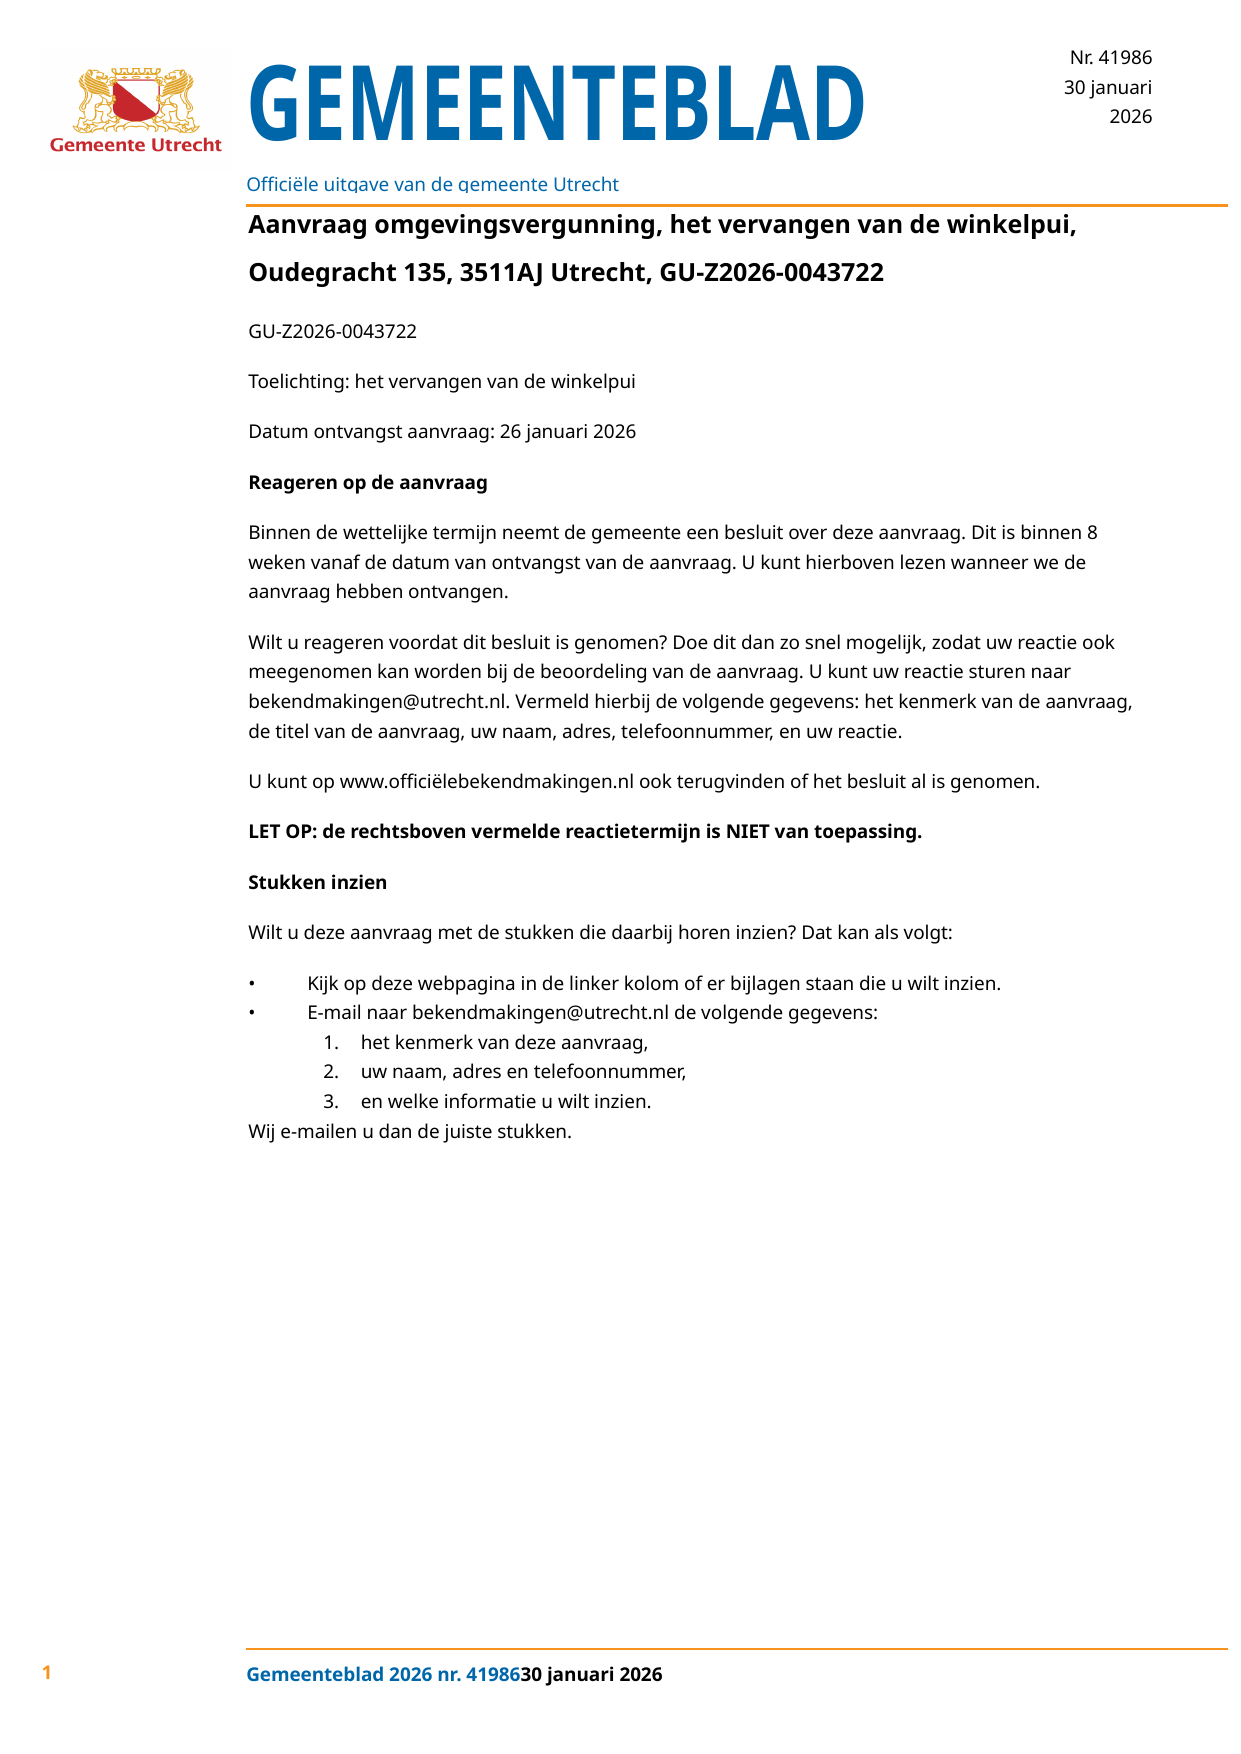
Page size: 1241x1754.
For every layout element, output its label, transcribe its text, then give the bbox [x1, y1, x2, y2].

text Stukken inzien [248, 869, 1152, 895]
list het kenmerk van deze aanvraag, [323, 1029, 1152, 1055]
text LET OP: de rechtsboven vermelde reactietermijn is NIET van toepassing. [248, 819, 1152, 844]
list uw naam, adres en telefoonnummer, [323, 1059, 1152, 1084]
text Toelichting: het vervangen van de winkelpui [248, 368, 1152, 394]
text Reageren op de aanvraag [248, 469, 1152, 495]
list Kijk op deze webpagina in de linker kolom of er bijlagen staan die u wilt inzien. [248, 970, 1152, 996]
text Binnen de wettelijke termijn neemt de gemeente een besluit over deze aanvraag. Dit is binnen 8 weken vanaf de datum van ontvangst van de aanvraag. U kunt hierboven lezen wanneer we de aanvraag hebben ontvangen. [248, 519, 1152, 604]
text GU-Z2026-0043722 [248, 318, 1152, 344]
text Wij e-mailen u dan de juiste stukken. [248, 1118, 1152, 1144]
list en welke informatie u wilt inzien. [323, 1088, 1152, 1114]
picture [41, 47, 231, 172]
text Aanvraag omgevingsvergunning, het vervangen van de winkelpui, Oudegracht 135, 3511AJ Utrecht, GU-Z2026-0043722 [248, 207, 1152, 288]
text Wilt u deze aanvraag met de stukken die daarbij horen inzien? Dat kan als volgt: [248, 919, 1152, 945]
text Datum ontvangst aanvraag: 26 januari 2026 [248, 419, 1152, 444]
list E-mail naar bekendmakingen@utrecht.nl de volgende gegevens: [248, 999, 1152, 1025]
text Wilt u reageren voordat dit besluit is genomen? Doe dit dan zo snel mogelijk, zodat uw reactie ook meegenomen kan worden bij de beoordeling van de aanvraag. U kunt uw reactie sturen naar bekendmakingen@utrecht.nl. Vermeld hierbij de volgende gegevens: het kenmerk van de aanvraag, de titel van de aanvraag, uw naam, adres, telefoonnummer, en uw reactie. [248, 629, 1152, 744]
text U kunt op www.officiëlebekendmakingen.nl ook terugvinden of het besluit al is genomen. [248, 768, 1152, 794]
